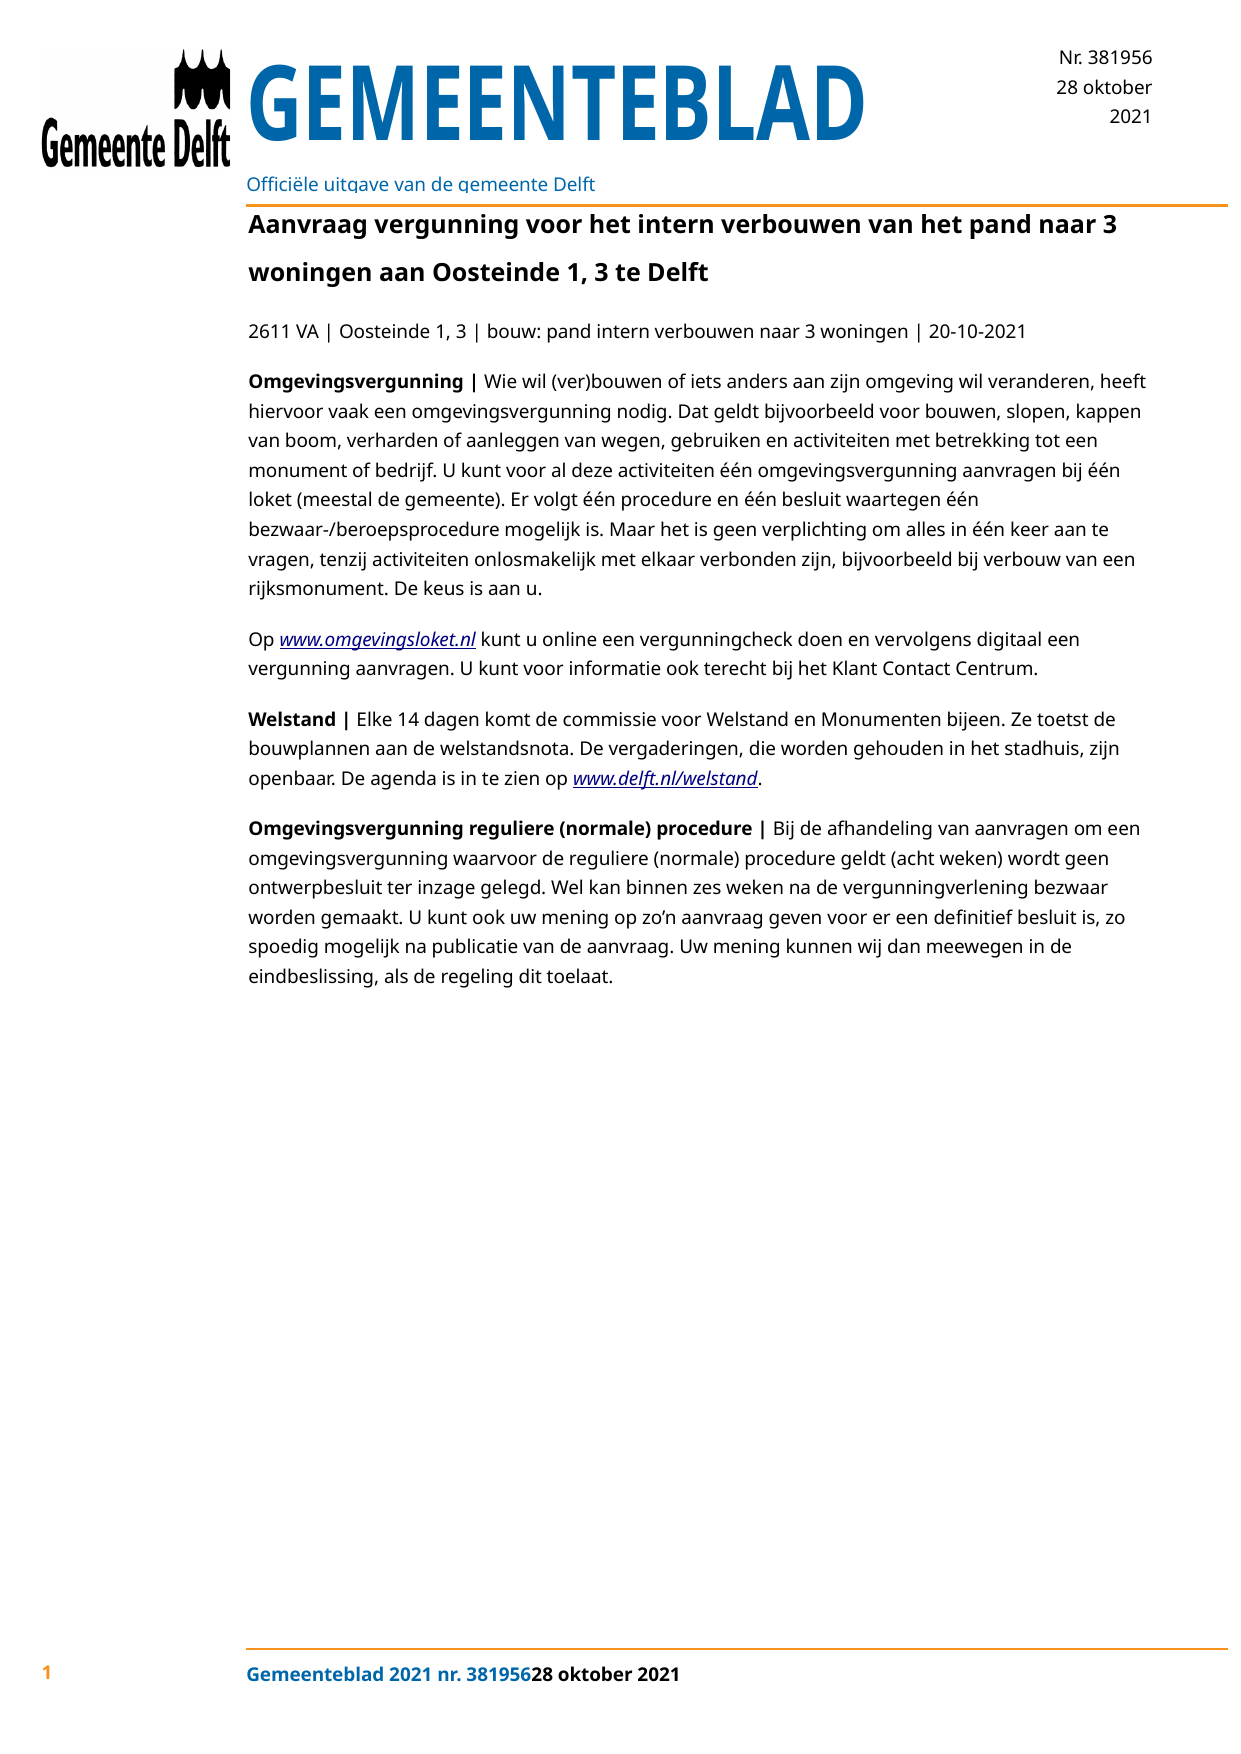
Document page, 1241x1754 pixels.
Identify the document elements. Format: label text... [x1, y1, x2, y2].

text Omgevingsvergunning | Wie wil (ver)bouwen of iets anders aan zijn omgeving wil veranderen, heeft hiervoor vaak een omgevingsvergunning nodig. Dat geldt bijvoorbeeld voor bouwen, slopen, kappen van boom, verharden of aanleggen van wegen, gebruiken en activiteiten met betrekking tot een monument of bedrijf. U kunt voor al deze activiteiten één omgevingsvergunning aanvragen bij één loket (meestal de gemeente). Er volgt één procedure en één besluit waartegen één bezwaar-/beroepsprocedure mogelijk is. Maar het is geen verplichting om alles in één keer aan te vragen, tenzij activiteiten onlosmakelijk met elkaar verbonden zijn, bijvoorbeeld bij verbouw van een rijksmonument. De keus is aan u. [248, 368, 1152, 601]
picture [41, 47, 231, 172]
text Omgevingsvergunning reguliere (normale) procedure | Bij de afhandeling van aanvragen om een omgevingsvergunning waarvoor de reguliere (normale) procedure geldt (acht weken) wordt geen ontwerpbesluit ter inzage gelegd. Wel kan binnen zes weken na de vergunningverlening bezwaar worden gemaakt. U kunt ook uw mening op zo’n aanvraag geven voor er een definitief besluit is, zo spoedig mogelijk na publicatie van de aanvraag. Uw mening kunnen wij dan meewegen in de eindbeslissing, als de regeling dit toelaat. [248, 815, 1152, 989]
text Welstand | Elke 14 dagen komt de commissie voor Welstand en Monumenten bijeen. Ze toetst de bouwplannen aan de welstandsnota. De vergaderingen, die worden gehouden in het stadhuis, zijn openbaar. De agenda is in te zien op www.delft.nl/welstand. [248, 706, 1152, 791]
text Op www.omgevingsloket.nl kunt u online een vergunningcheck doen en vervolgens digitaal een vergunning aanvragen. U kunt voor informatie ook terecht bij het Klant Contact Centrum. [248, 626, 1152, 681]
text 2611 VA | Oosteinde 1, 3 | bouw: pand intern verbouwen naar 3 woningen | 20-10-2021 [248, 318, 1152, 344]
text Aanvraag vergunning voor het intern verbouwen van het pand naar 3 woningen aan Oosteinde 1, 3 te Delft [248, 207, 1152, 288]
